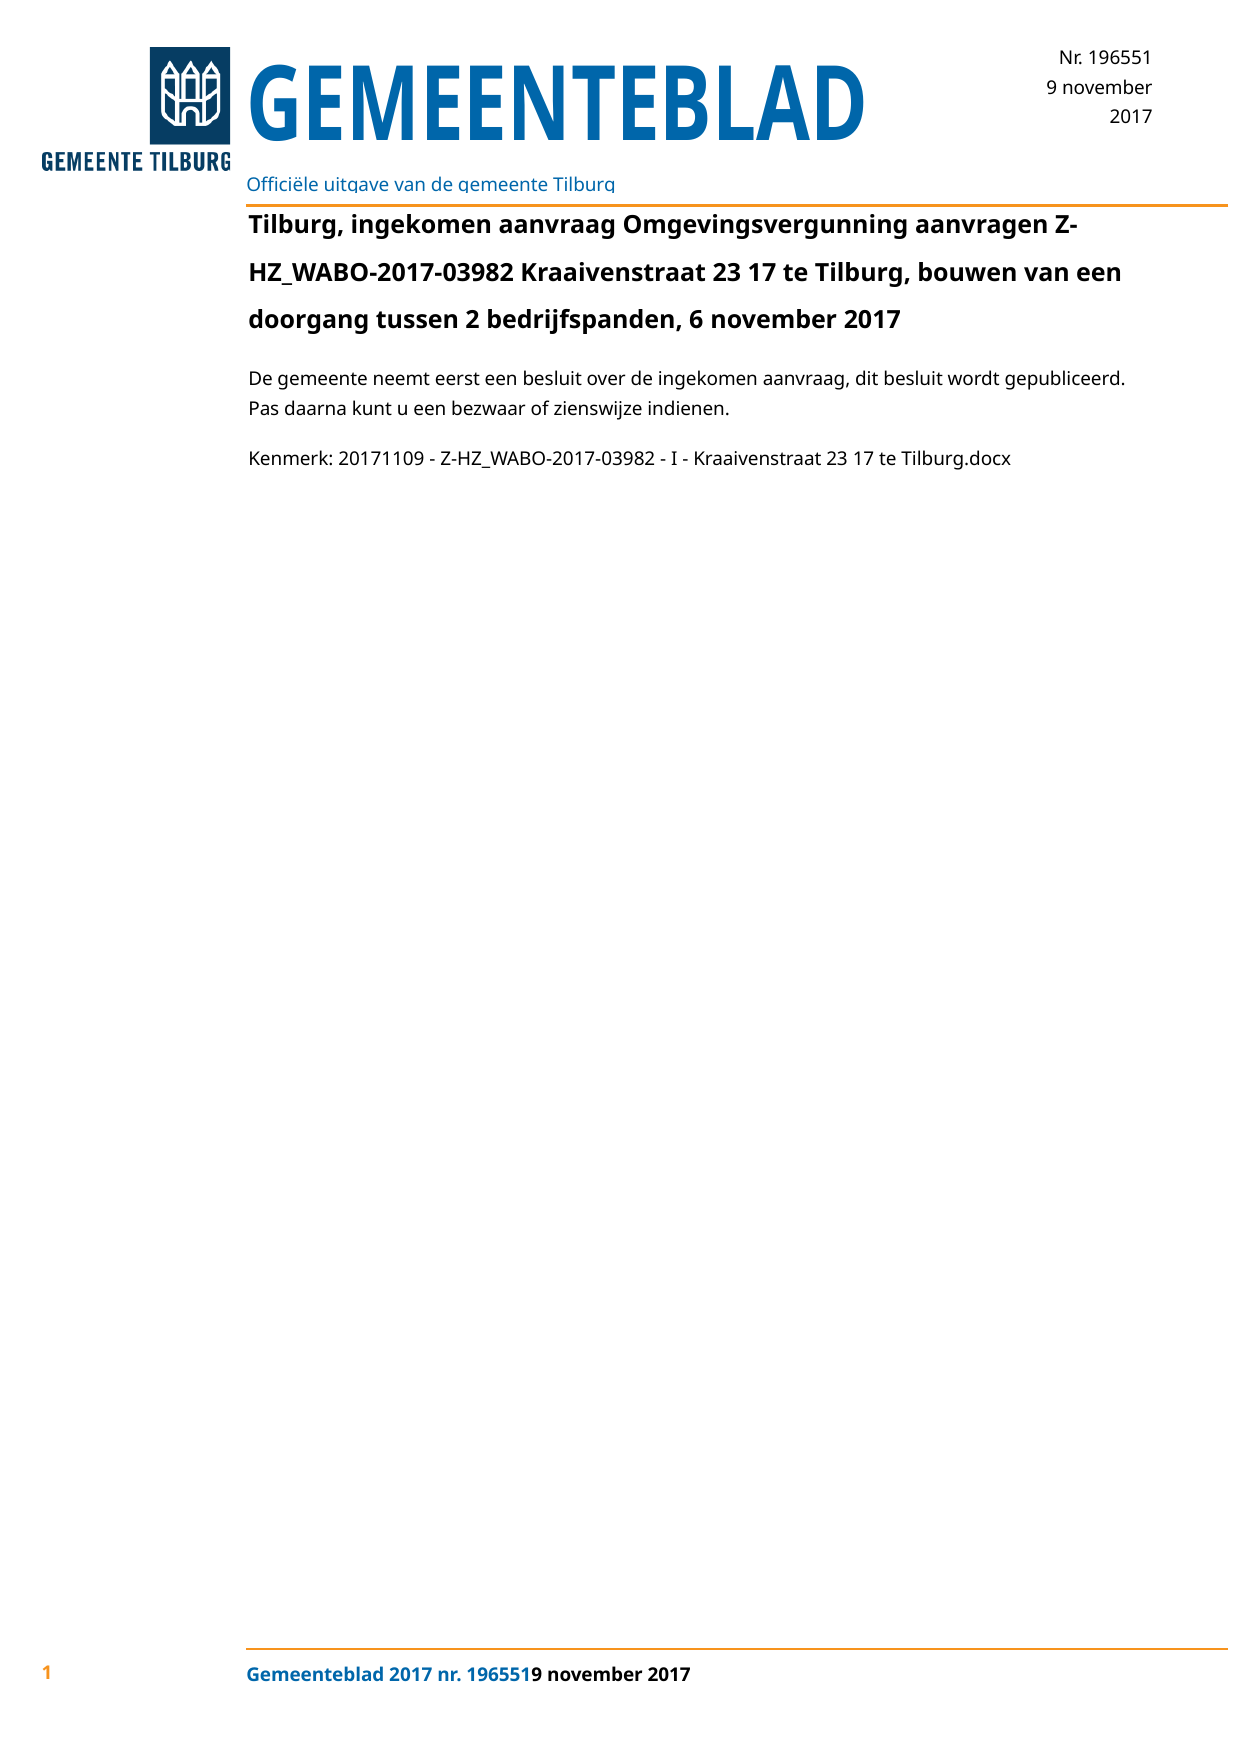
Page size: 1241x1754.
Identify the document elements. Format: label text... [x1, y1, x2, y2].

text Tilburg, ingekomen aanvraag Omgevingsvergunning aanvragen Z-HZ_WABO-2017-03982 Kraaivenstraat 23 17 te Tilburg, bouwen van een doorgang tussen 2 bedrijfspanden, 6 november 2017 [248, 207, 1152, 336]
picture [41, 47, 231, 172]
text Kenmerk: 20171109 - Z-HZ_WABO-2017-03982 - I - Kraaivenstraat 23 17 te Tilburg.docx [248, 446, 1152, 471]
text De gemeente neemt eerst een besluit over de ingekomen aanvraag, dit besluit wordt gepubliceerd. Pas daarna kunt u een bezwaar of zienswijze indienen. [248, 366, 1152, 421]
